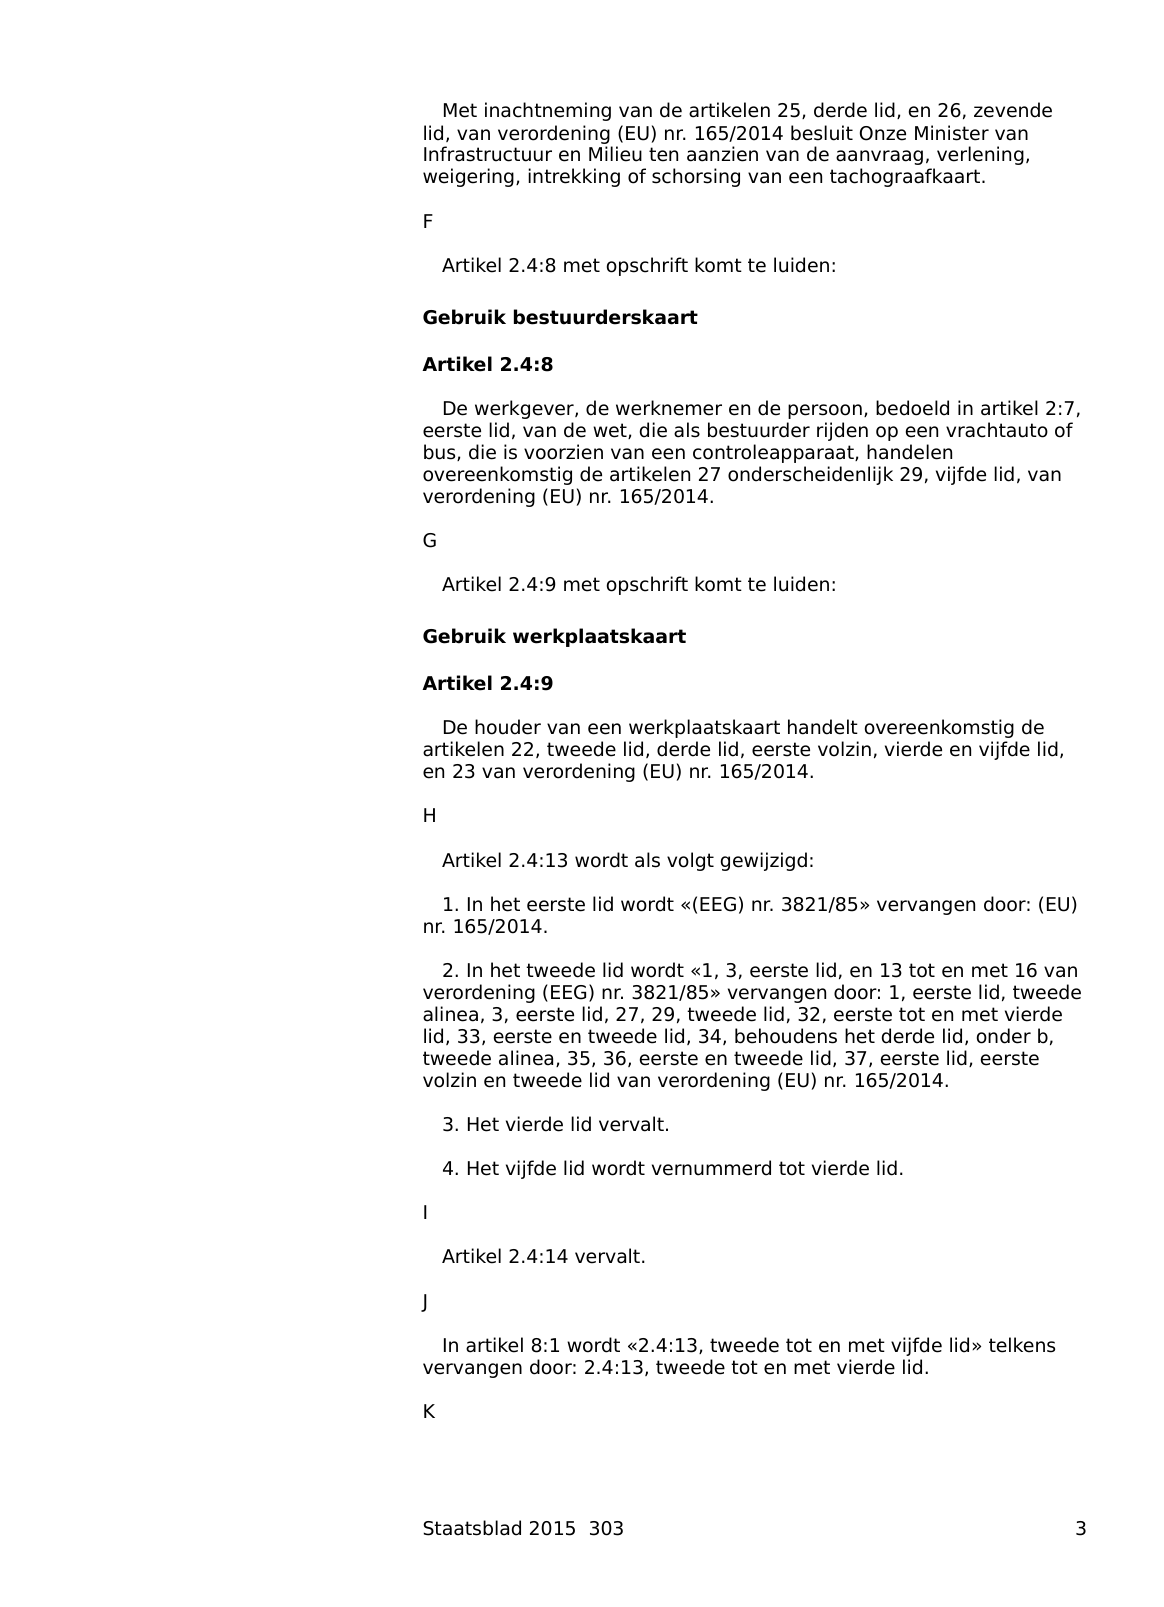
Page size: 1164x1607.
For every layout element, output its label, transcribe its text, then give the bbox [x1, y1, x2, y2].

text Met inachtneming van de artikelen 25, derde lid, en 26, zevende lid, van verordening (EU) nr. 165/2014 besluit Onze Minister van Infrastructuur en Milieu ten aanzien van de aanvraag, verlening, weigering, intrekking of schorsing van een tachograafkaart. [422, 100, 1087, 188]
text In artikel 8:1 wordt «2.4:13, tweede tot en met vijfde lid» telkens vervangen door: 2.4:13, tweede tot en met vierde lid. [422, 1335, 1087, 1379]
subtitle Gebruik bestuurderskaart [422, 307, 1087, 329]
text H [422, 805, 1087, 827]
text G [422, 530, 1087, 552]
text F [422, 211, 1087, 232]
text 2. In het tweede lid wordt «1, 3, eerste lid, en 13 tot en met 16 van verordening (EEG) nr. 3821/85» vervangen door: 1, eerste lid, tweede alinea, 3, eerste lid, 27, 29, tweede lid, 32, eerste tot en met vierde lid, 33, eerste en tweede lid, 34, behoudens het derde lid, onder b, tweede alinea, 35, 36, eerste en tweede lid, 37, eerste lid, eerste volzin en tweede lid van verordening (EU) nr. 165/2014. [422, 960, 1087, 1092]
text Artikel 2.4:8 met opschrift komt te luiden: [422, 255, 1087, 277]
text 4. Het vijfde lid wordt vernummerd tot vierde lid. [422, 1158, 1087, 1180]
text Artikel 2.4:9 met opschrift komt te luiden: [422, 574, 1087, 596]
text Artikel 2.4:13 wordt als volgt gewijzigd: [422, 849, 1087, 871]
text De werkgever, de werknemer en de persoon, bedoeld in artikel 2:7, eerste lid, van de wet, die als bestuurder rijden op een vrachtauto of bus, die is voorzien van een controleapparaat, handelen overeenkomstig de artikelen 27 onderscheidenlijk 29, vijfde lid, van verordening (EU) nr. 165/2014. [422, 398, 1087, 508]
text I [422, 1202, 1087, 1224]
subtitle Artikel 2.4:9 [422, 673, 1087, 695]
subtitle Gebruik werkplaatskaart [422, 626, 1087, 648]
text 1. In het eerste lid wordt «(EEG) nr. 3821/85» vervangen door: (EU) nr. 165/2014. [422, 894, 1087, 938]
text 3. Het vierde lid vervalt. [422, 1114, 1087, 1136]
text J [422, 1291, 1087, 1312]
subtitle Artikel 2.4:8 [422, 354, 1087, 376]
text Artikel 2.4:14 vervalt. [422, 1246, 1087, 1268]
text K [422, 1401, 1087, 1423]
text De houder van een werkplaatskaart handelt overeenkomstig de artikelen 22, tweede lid, derde lid, eerste volzin, vierde en vijfde lid, en 23 van verordening (EU) nr. 165/2014. [422, 717, 1087, 783]
